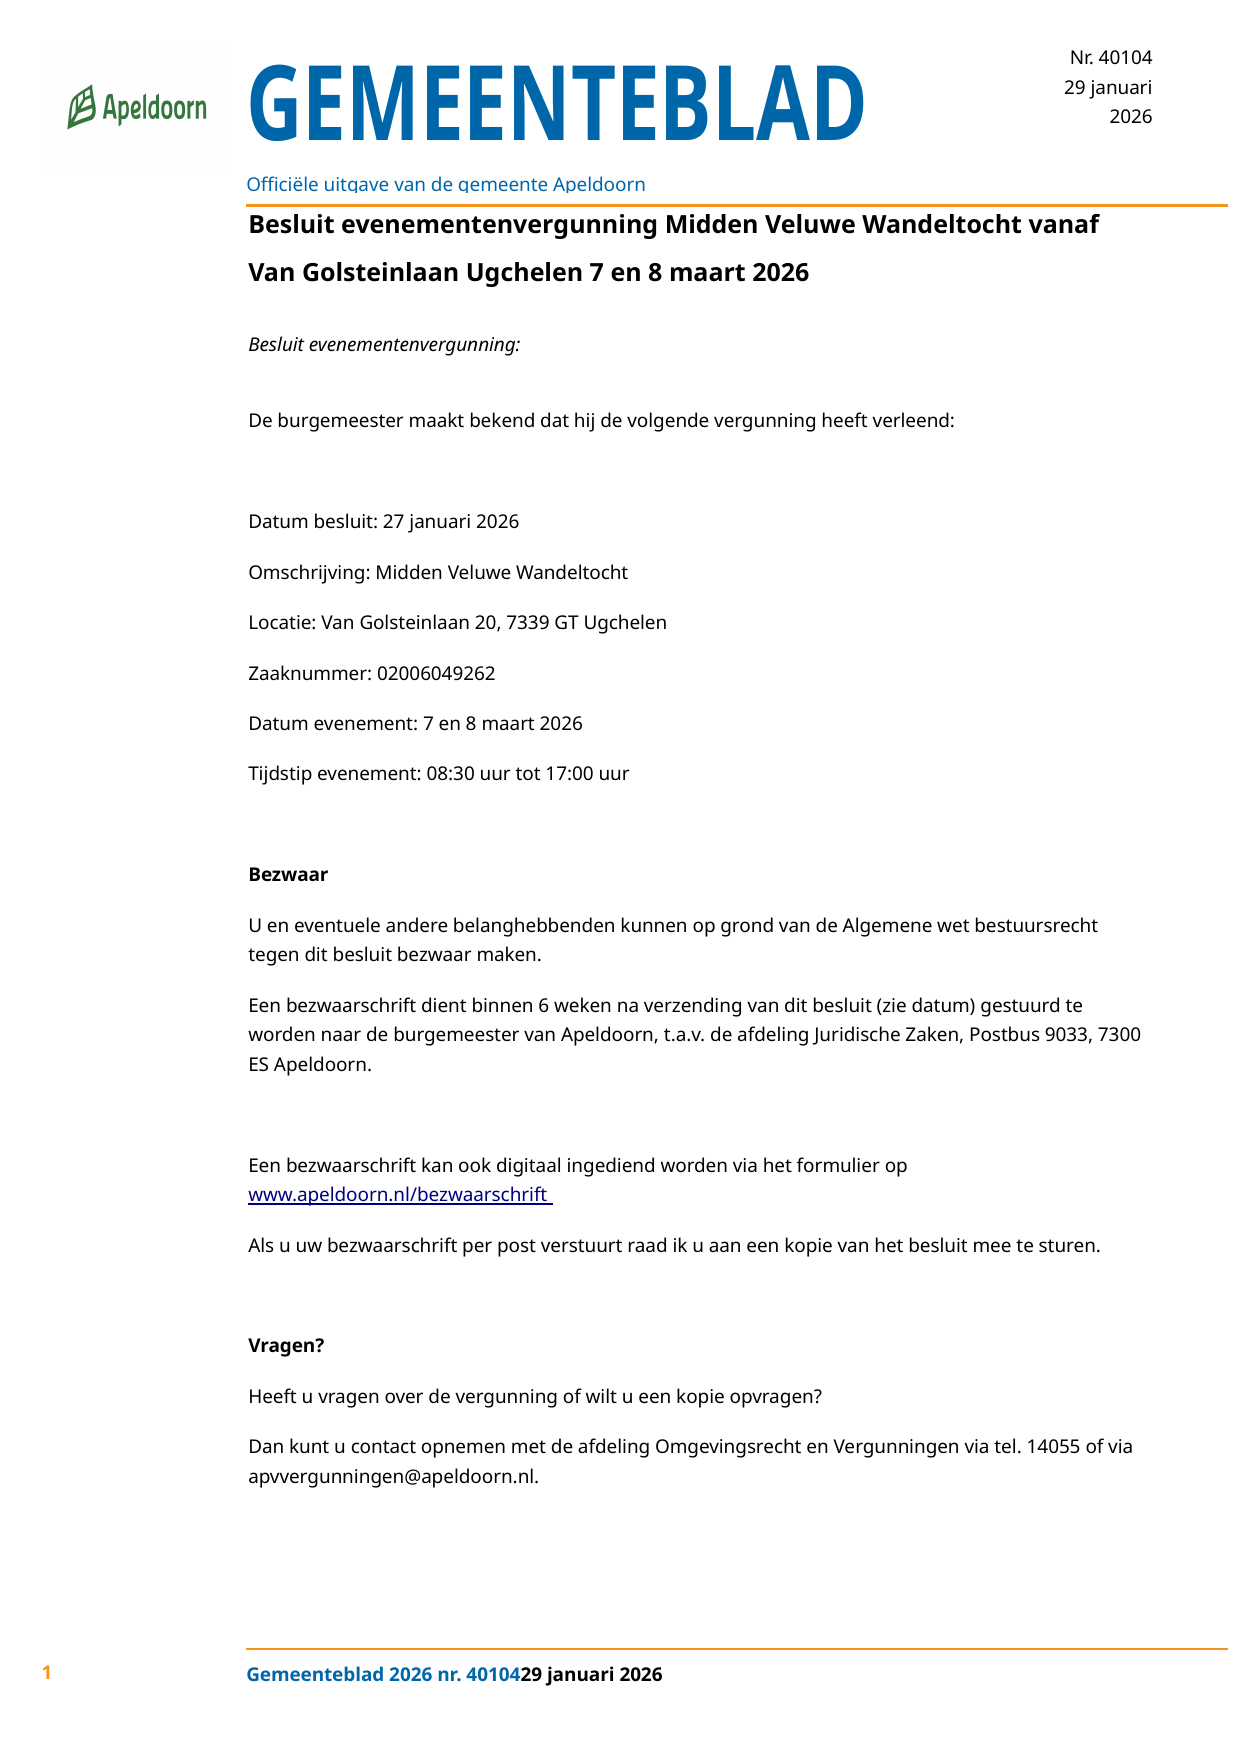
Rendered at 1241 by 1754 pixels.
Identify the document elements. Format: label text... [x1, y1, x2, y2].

text Bezwaar [248, 861, 1152, 887]
text Besluit evenementenvergunning Midden Veluwe Wandeltocht vanaf Van Golsteinlaan Ugchelen 7 en 8 maart 2026 [248, 207, 1152, 288]
text Datum evenement: 7 en 8 maart 2026 [248, 710, 1152, 736]
text U en eventuele andere belanghebbenden kunnen op grond van de Algemene wet bestuursrecht tegen dit besluit bezwaar maken. [248, 912, 1152, 967]
text Als u uw bezwaarschrift per post verstuurt raad ik u aan een kopie van het besluit mee te sturen. [248, 1232, 1152, 1257]
text De burgemeester maakt bekend dat hij de volgende vergunning heeft verleend: [248, 408, 1152, 433]
text Omschrijving: Midden Veluwe Wandeltocht [248, 559, 1152, 584]
text Een bezwaarschrift dient binnen 6 weken na verzending van dit besluit (zie datum) gestuurd te worden naar de burgemeester van Apeldoorn, t.a.v. de afdeling Juridische Zaken, Postbus 9033, 7300 ES Apeldoorn. [248, 992, 1152, 1077]
text Heeft u vragen over de vergunning of wilt u een kopie opvragen? [248, 1383, 1152, 1409]
text Tijdstip evenement: 08:30 uur tot 17:00 uur [248, 761, 1152, 786]
text Een bezwaarschrift kan ook digitaal ingediend worden via het formulier op www.apeldoorn.nl/bezwaarschrift [248, 1152, 1152, 1207]
picture [41, 47, 231, 172]
text Zaaknummer: 02006049262 [248, 660, 1152, 685]
text Datum besluit: 27 januari 2026 [248, 508, 1152, 534]
text Dan kunt u contact opnemen met de afdeling Omgevingsrecht en Vergunningen via tel. 14055 of via apvvergunningen@apeldoorn.nl. [248, 1433, 1152, 1489]
text Besluit evenementenvergunning: [248, 331, 1152, 357]
text Locatie: Van Golsteinlaan 20, 7339 GT Ugchelen [248, 609, 1152, 635]
text Vragen? [248, 1333, 1152, 1358]
